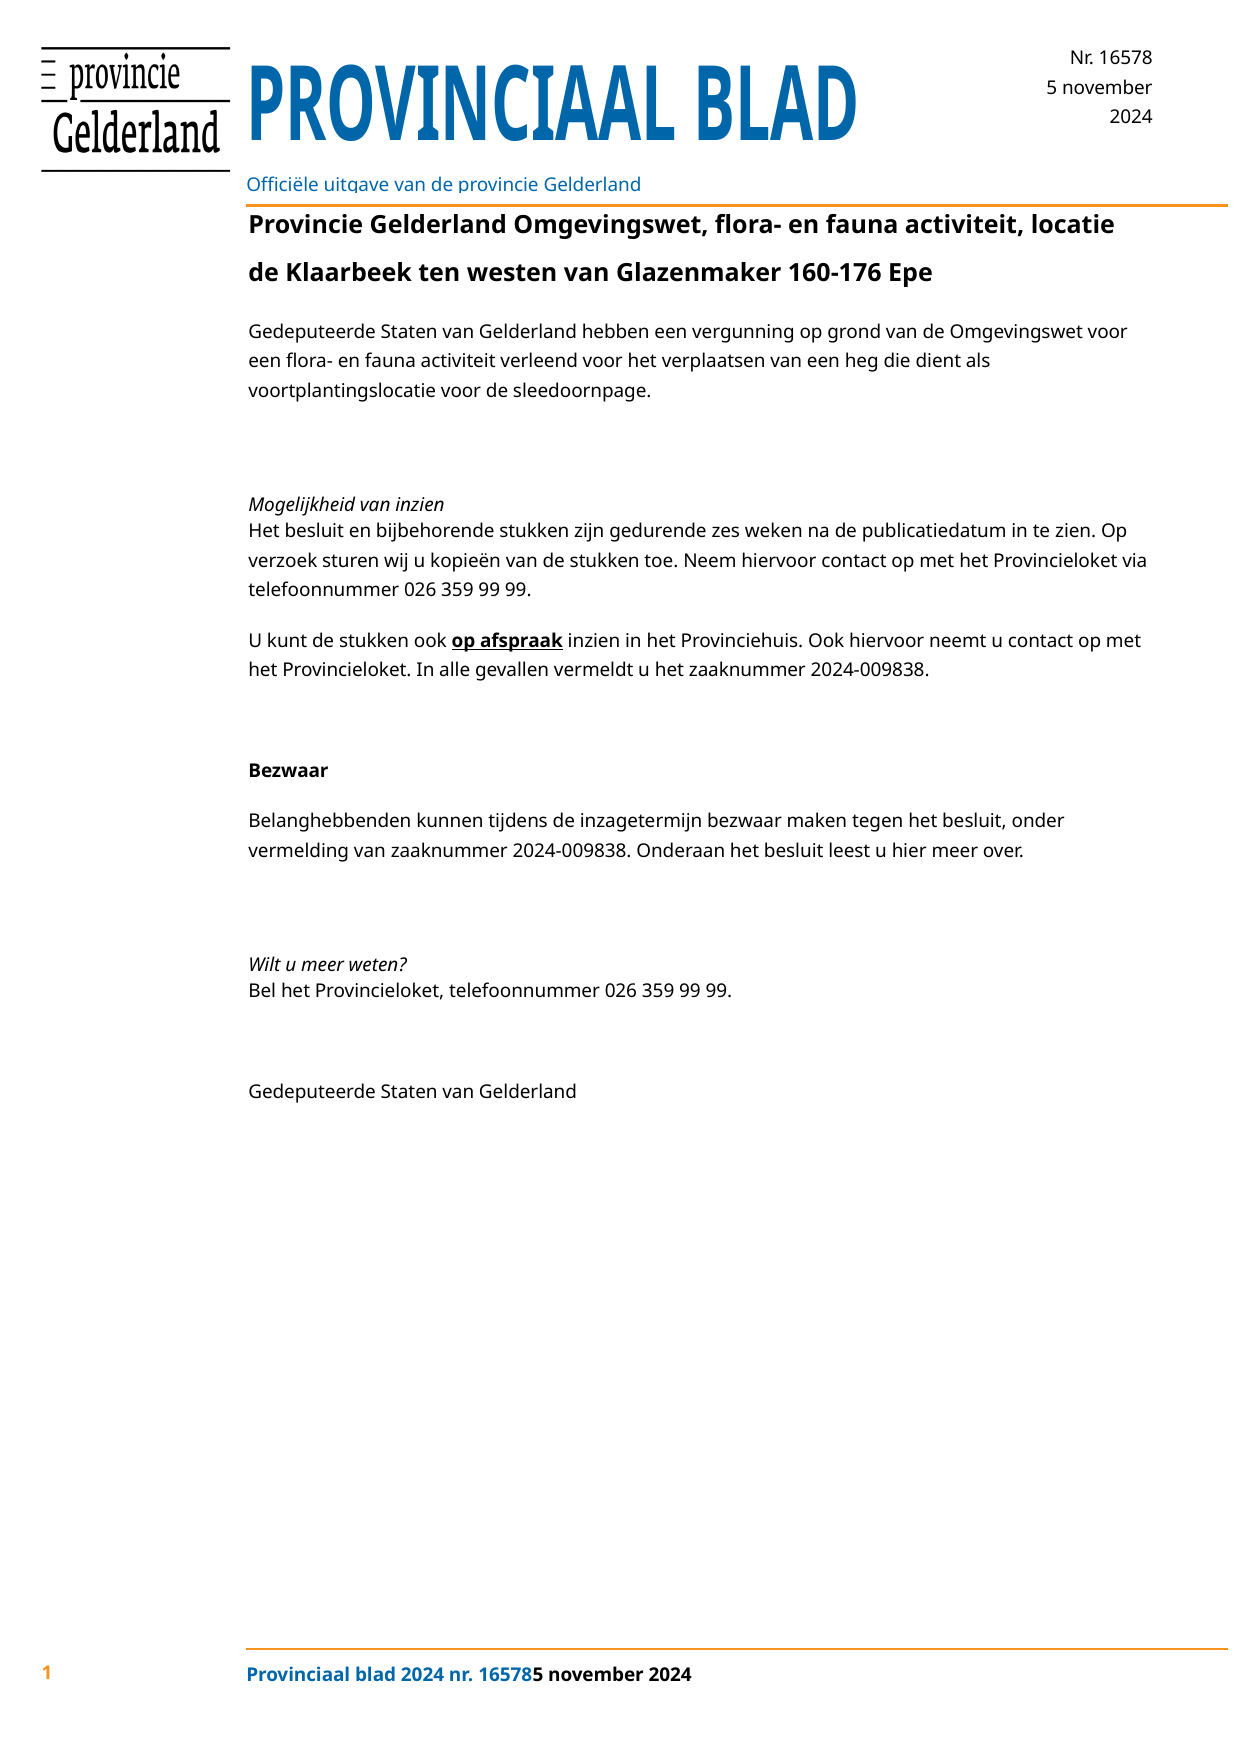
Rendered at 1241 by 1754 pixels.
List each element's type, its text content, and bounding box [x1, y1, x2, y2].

text Belanghebbenden kunnen tijdens de inzagetermijn bezwaar maken tegen het besluit, onder vermelding van zaaknummer 2024-009838. Onderaan het besluit leest u hier meer over. [248, 808, 1152, 863]
text Mogelijkheid van inzien [248, 491, 1152, 517]
text U kunt de stukken ook op afspraak inzien in het Provinciehuis. Ook hiervoor neemt u contact op met het Provincieloket. In alle gevallen vermeldt u het zaaknummer 2024-009838. [248, 627, 1152, 682]
text Wilt u meer weten? [248, 952, 1152, 977]
text Gedeputeerde Staten van Gelderland [248, 1078, 1152, 1104]
picture [41, 47, 231, 172]
text Bezwaar [248, 757, 1152, 783]
text Bel het Provincieloket, telefoonnummer 026 359 99 99. [248, 977, 1152, 1003]
text Provincie Gelderland Omgevingswet, flora- en fauna activiteit, locatie de Klaarbeek ten westen van Glazenmaker 160-176 Epe [248, 207, 1152, 288]
text Gedeputeerde Staten van Gelderland hebben een vergunning op grond van de Omgevingswet voor een flora- en fauna activiteit verleend voor het verplaatsen van een heg die dient als voortplantingslocatie voor de sleedoornpage. [248, 318, 1152, 403]
text Het besluit en bijbehorende stukken zijn gedurende zes weken na de publicatiedatum in te zien. Op verzoek sturen wij u kopieën van de stukken toe. Neem hiervoor contact op met het Provincieloket via telefoonnummer 026 359 99 99. [248, 517, 1152, 602]
